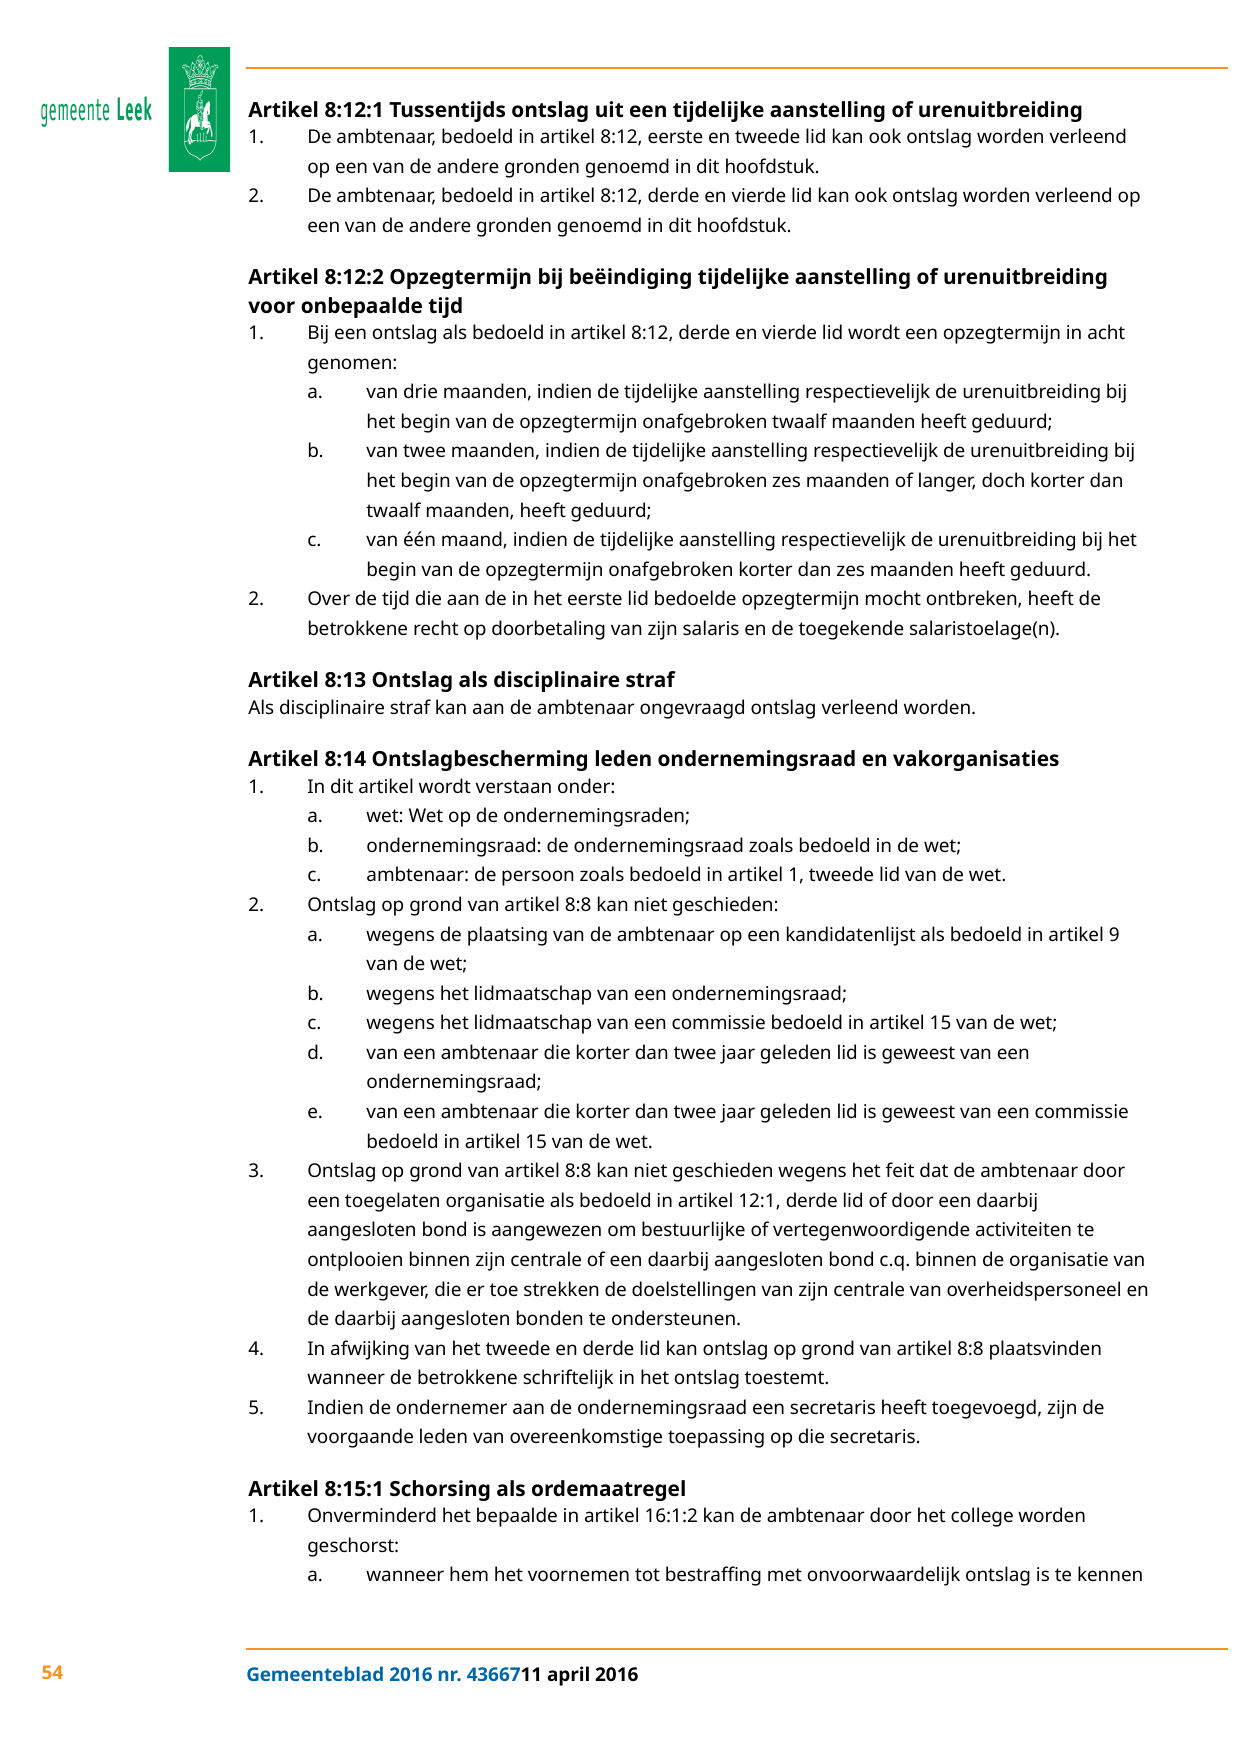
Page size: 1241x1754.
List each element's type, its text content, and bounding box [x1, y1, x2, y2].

text Als disciplinaire straf kan aan de ambtenaar ongevraagd ontslag verleend worden. [248, 694, 1152, 720]
list van één maand, indien de tijdelijke aanstelling respectievelijk de urenuitbreiding bij het begin van de opzegtermijn onafgebroken korter dan zes maanden heeft geduurd. [307, 526, 1152, 582]
list Onverminderd het bepaalde in artikel 16:1:2 kan de ambtenaar door het college worden geschorst: [248, 1502, 1152, 1558]
list De ambtenaar, bedoeld in artikel 8:12, eerste en tweede lid kan ook ontslag worden verleend op een van de andere gronden genoemd in dit hoofdstuk. [248, 123, 1152, 178]
list wanneer hem het voornemen tot bestraffing met onvoorwaardelijk ontslag is te kennen [307, 1562, 1152, 1587]
list wegens het lidmaatschap van een commissie bedoeld in artikel 15 van de wet; [307, 1009, 1152, 1035]
list van een ambtenaar die korter dan twee jaar geleden lid is geweest van een commissie bedoeld in artikel 15 van de wet. [307, 1098, 1152, 1153]
list Over de tijd die aan de in het eerste lid bedoelde opzegtermijn mocht ontbreken, heeft de betrokkene recht op doorbetaling van zijn salaris en de toegekende salaristoelage(n). [248, 586, 1152, 641]
list Indien de ondernemer aan de ondernemingsraad een secretaris heeft toegevoegd, zijn de voorgaande leden van overeenkomstige toepassing op die secretaris. [248, 1394, 1152, 1449]
list wegens de plaatsing van de ambtenaar op een kandidatenlijst als bedoeld in artikel 9 van de wet; [307, 921, 1152, 976]
text Artikel 8:14 Ontslagbescherming leden ondernemingsraad en vakorganisaties [248, 744, 1152, 773]
list wet: Wet op de ondernemingsraden; [307, 802, 1152, 828]
list van een ambtenaar die korter dan twee jaar geleden lid is geweest van een ondernemingsraad; [307, 1039, 1152, 1094]
text Artikel 8:13 Ontslag als disciplinaire straf [248, 666, 1152, 694]
list ondernemingsraad: de ondernemingsraad zoals bedoeld in de wet; [307, 832, 1152, 858]
list De ambtenaar, bedoeld in artikel 8:12, derde en vierde lid kan ook ontslag worden verleend op een van de andere gronden genoemd in dit hoofdstuk. [248, 182, 1152, 238]
list wegens het lidmaatschap van een ondernemingsraad; [307, 980, 1152, 1006]
list Bij een ontslag als bedoeld in artikel 8:12, derde en vierde lid wordt een opzegtermijn in acht genomen: [248, 319, 1152, 374]
list ambtenaar: de persoon zoals bedoeld in artikel 1, tweede lid van de wet. [307, 862, 1152, 887]
list In afwijking van het tweede en derde lid kan ontslag op grond van artikel 8:8 plaatsvinden wanneer de betrokkene schriftelijk in het ontslag toestemt. [248, 1335, 1152, 1390]
text Artikel 8:12:1 Tussentijds ontslag uit een tijdelijke aanstelling of urenuitbreiding [248, 95, 1152, 123]
list Ontslag op grond van artikel 8:8 kan niet geschieden: [248, 891, 1152, 917]
list van twee maanden, indien de tijdelijke aanstelling respectievelijk de urenuitbreiding bij het begin van de opzegtermijn onafgebroken zes maanden of langer, doch korter dan twaalf maanden, heeft geduurd; [307, 438, 1152, 522]
list van drie maanden, indien de tijdelijke aanstelling respectievelijk de urenuitbreiding bij het begin van de opzegtermijn onafgebroken twaalf maanden heeft geduurd; [307, 378, 1152, 434]
text Artikel 8:15:1 Schorsing als ordemaatregel [248, 1474, 1152, 1502]
list In dit artikel wordt verstaan onder: [248, 773, 1152, 798]
list Ontslag op grond van artikel 8:8 kan niet geschieden wegens het feit dat de ambtenaar door een toegelaten organisatie als bedoeld in artikel 12:1, derde lid of door een daarbij aangesloten bond is aangewezen om bestuurlijke of vertegenwoordigende activiteiten te ontplooien binnen zijn centrale of een daarbij aangesloten bond c.q. binnen de organisatie van de werkgever, die er toe strekken de doelstellingen van zijn centrale van overheidspersoneel en de daarbij aangesloten bonden te ondersteunen. [248, 1157, 1152, 1331]
text Artikel 8:12:2 Opzegtermijn bij beëindiging tijdelijke aanstelling of urenuitbreiding voor onbepaalde tijd [248, 262, 1152, 319]
picture [41, 47, 231, 172]
